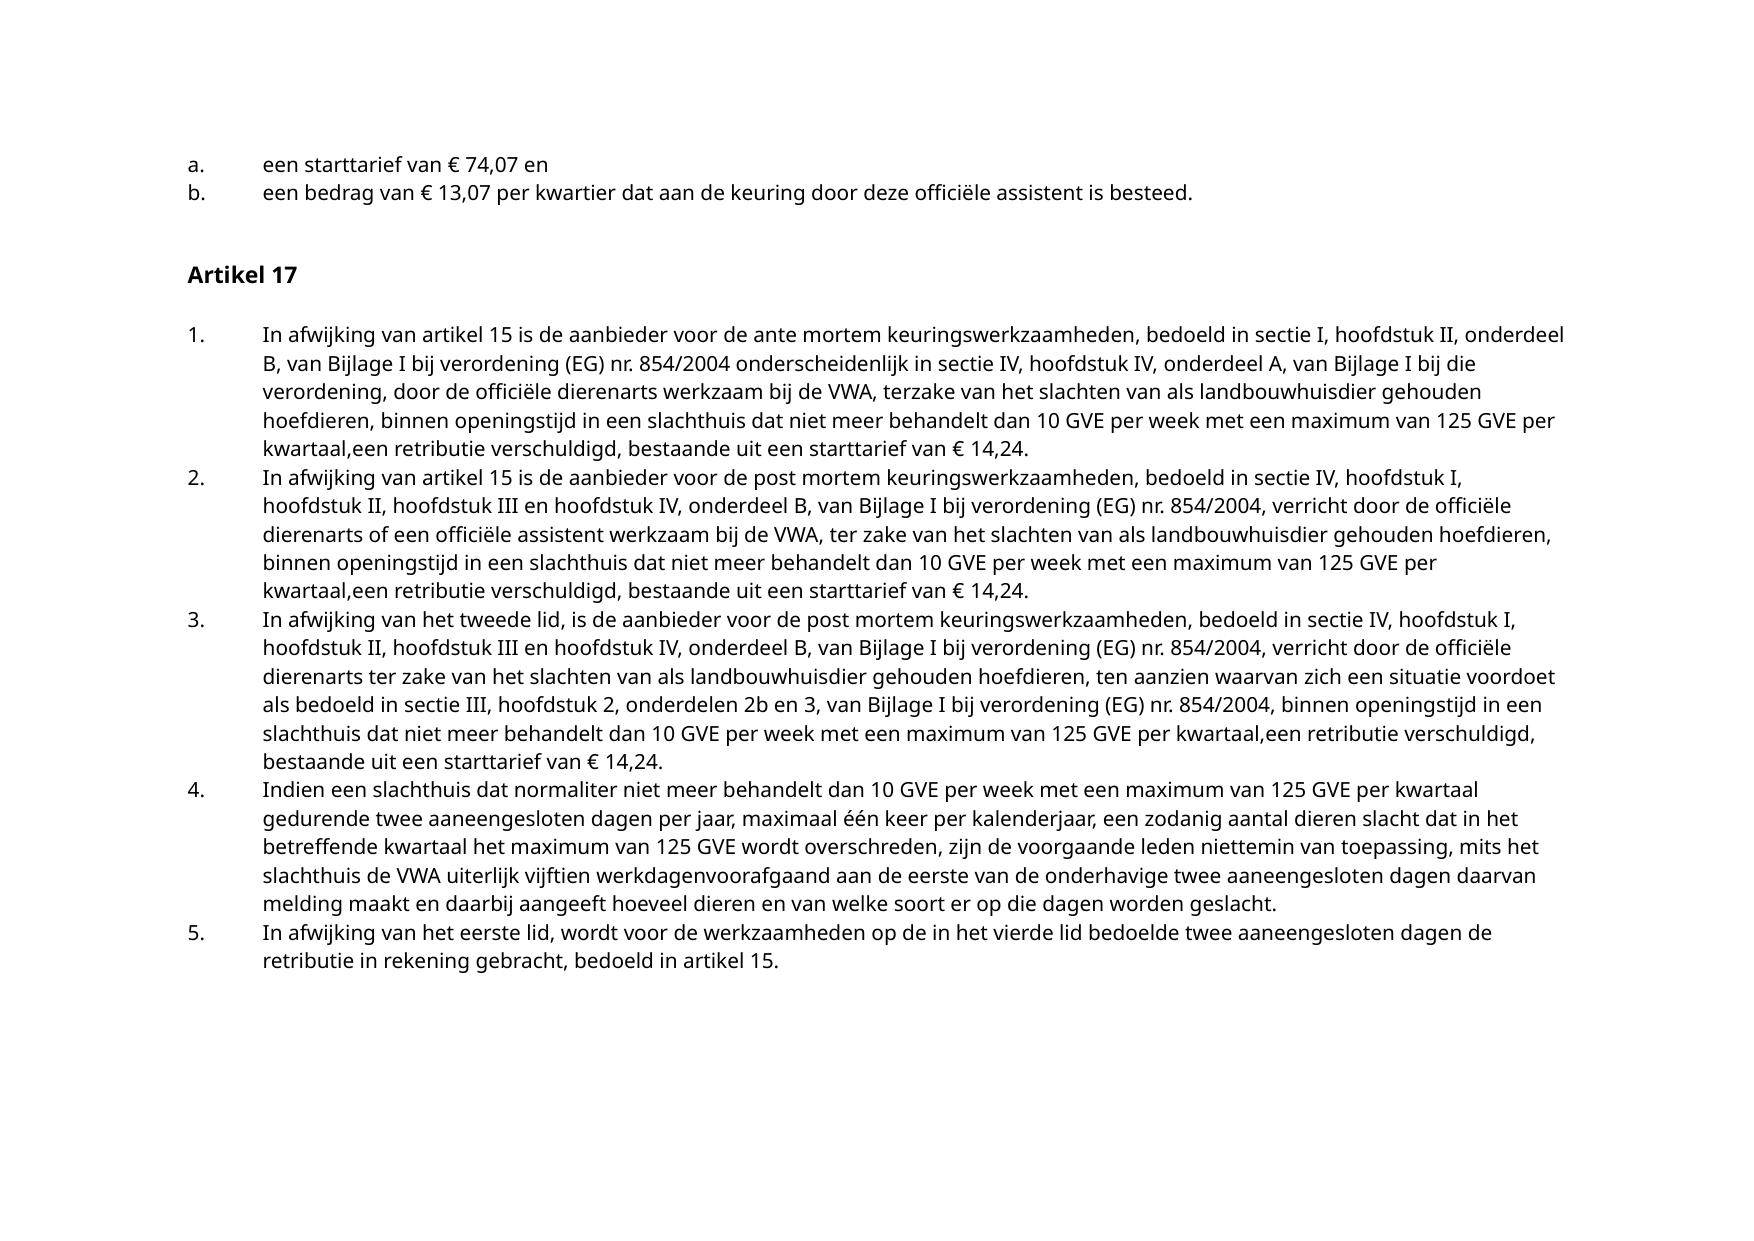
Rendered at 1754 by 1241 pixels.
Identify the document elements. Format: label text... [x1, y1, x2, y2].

list een starttarief van € 74,07 en [187, 150, 1566, 178]
list In afwijking van het tweede lid, is de aanbieder voor de post mortem keuringswerkzaamheden, bedoeld in sectie IV, hoofdstuk I, hoofdstuk II, hoofdstuk III en hoofdstuk IV, onderdeel B, van Bijlage I bij verordening (EG) nr. 854/2004, verricht door de officiële dierenarts ter zake van het slachten van als landbouwhuisdier gehouden hoefdieren, ten aanzien waarvan zich een situatie voordoet als bedoeld in sectie III, hoofdstuk 2, onderdelen 2b en 3, van Bijlage I bij verordening (EG) nr. 854/2004, binnen openingstijd in een slachthuis dat niet meer behandelt dan 10 GVE per week met een maximum van 125 GVE per kwartaal,een retributie verschuldigd, bestaande uit een starttarief van € 14,24. [187, 605, 1566, 776]
subtitle Artikel 17 [187, 259, 1566, 291]
list In afwijking van het eerste lid, wordt voor de werkzaamheden op de in het vierde lid bedoelde twee aaneengesloten dagen de retributie in rekening gebracht, bedoeld in artikel 15. [187, 918, 1566, 975]
list In afwijking van artikel 15 is de aanbieder voor de post mortem keuringswerkzaamheden, bedoeld in sectie IV, hoofdstuk I, hoofdstuk II, hoofdstuk III en hoofdstuk IV, onderdeel B, van Bijlage I bij verordening (EG) nr. 854/2004, verricht door de officiële dierenarts of een officiële assistent werkzaam bij de VWA, ter zake van het slachten van als landbouwhuisdier gehouden hoefdieren, binnen openingstijd in een slachthuis dat niet meer behandelt dan 10 GVE per week met een maximum van 125 GVE per kwartaal,een retributie verschuldigd, bestaande uit een starttarief van € 14,24. [187, 463, 1566, 605]
list Indien een slachthuis dat normaliter niet meer behandelt dan 10 GVE per week met een maximum van 125 GVE per kwartaal gedurende twee aaneengesloten dagen per jaar, maximaal één keer per kalenderjaar, een zodanig aantal dieren slacht dat in het betreffende kwartaal het maximum van 125 GVE wordt overschreden, zijn de voorgaande leden niettemin van toepassing, mits het slachthuis de VWA uiterlijk vijftien werkdagenvoorafgaand aan de eerste van de onderhavige twee aaneengesloten dagen daarvan melding maakt en daarbij aangeeft hoeveel dieren en van welke soort er op die dagen worden geslacht. [187, 776, 1566, 918]
list een bedrag van € 13,07 per kwartier dat aan de keuring door deze officiële assistent is besteed. [187, 178, 1566, 207]
list In afwijking van artikel 15 is de aanbieder voor de ante mortem keuringswerkzaamheden, bedoeld in sectie I, hoofdstuk II, onderdeel B, van Bijlage I bij verordening (EG) nr. 854/2004 onderscheidenlijk in sectie IV, hoofdstuk IV, onderdeel A, van Bijlage I bij die verordening, door de officiële dierenarts werkzaam bij de VWA, terzake van het slachten van als landbouwhuisdier gehouden hoefdieren, binnen openingstijd in een slachthuis dat niet meer behandelt dan 10 GVE per week met een maximum van 125 GVE per kwartaal,een retributie verschuldigd, bestaande uit een starttarief van € 14,24. [187, 321, 1566, 463]
